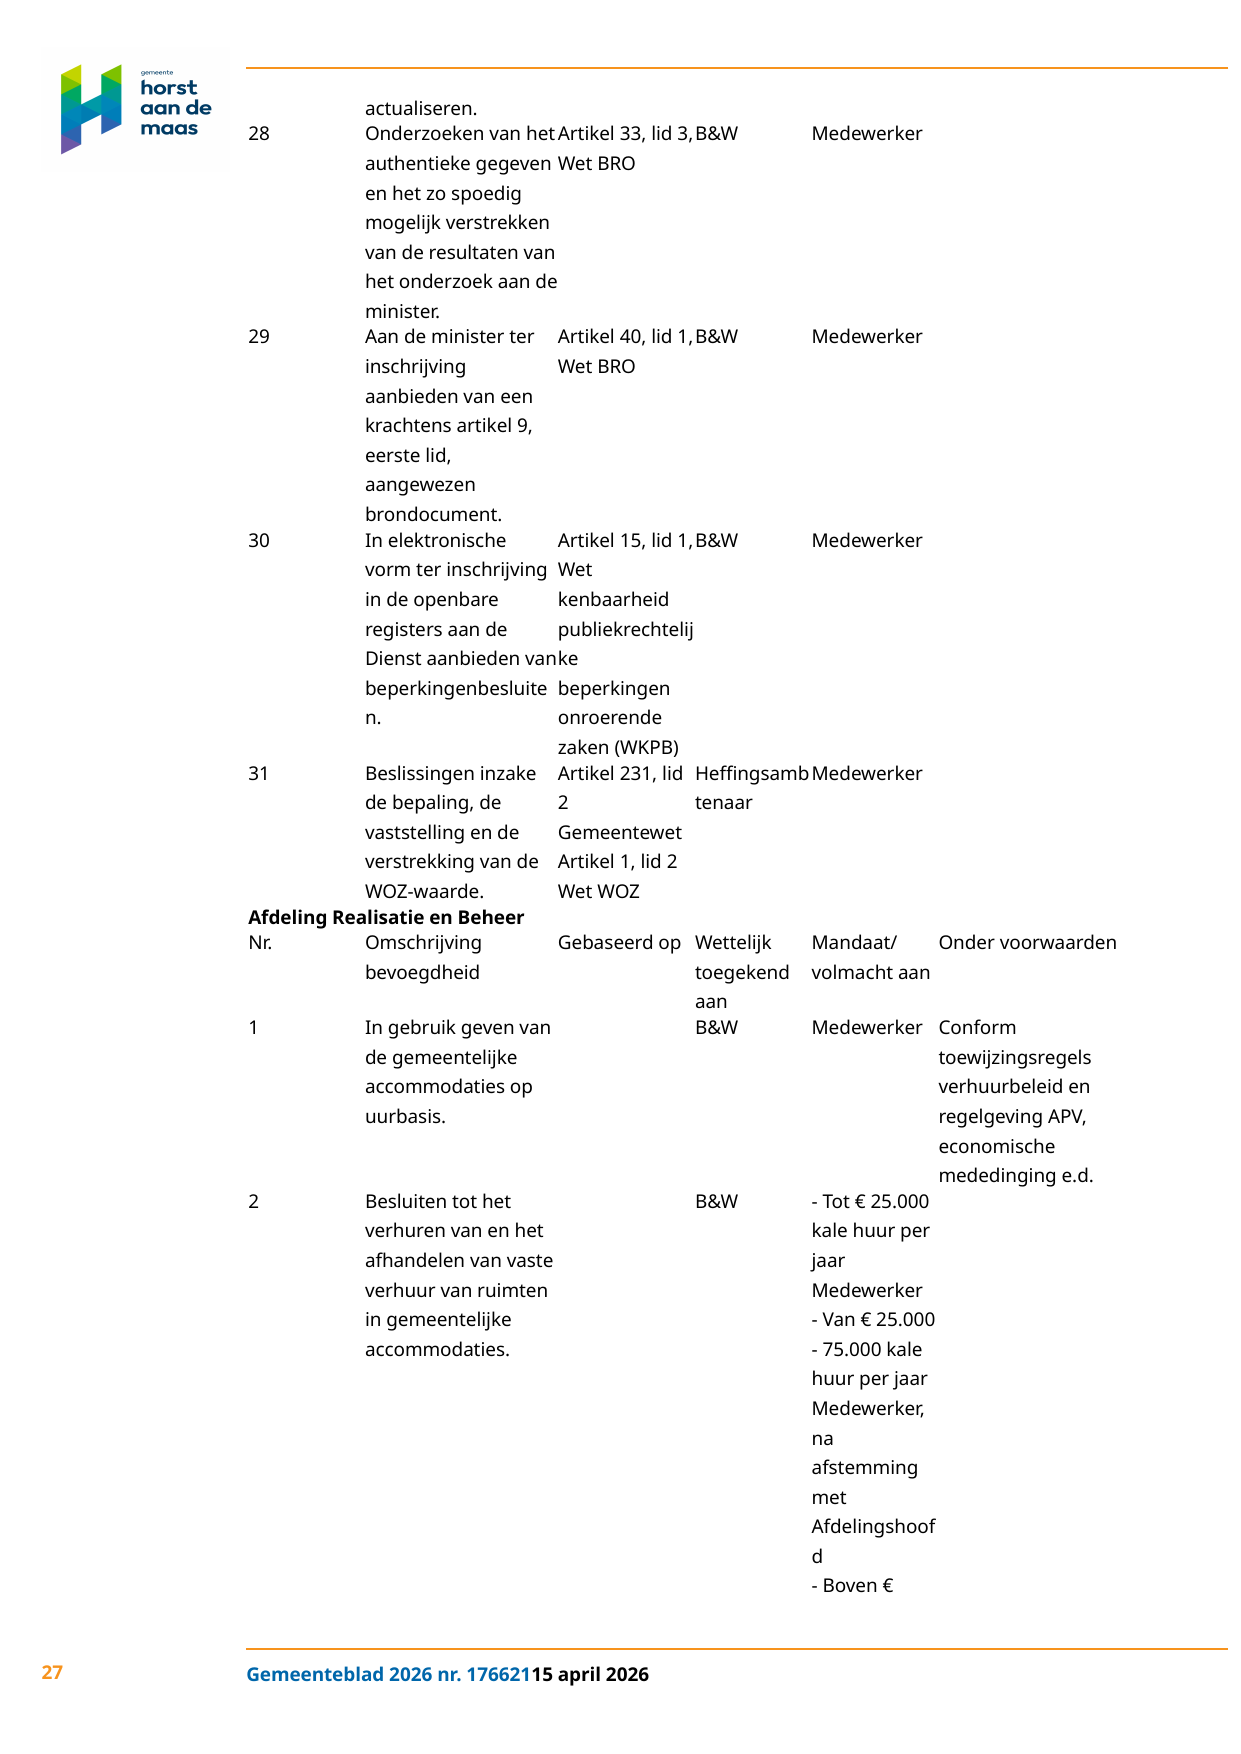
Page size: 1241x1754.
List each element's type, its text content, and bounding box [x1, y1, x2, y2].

table_cell [938, 760, 1152, 904]
table_cell Medewerker [811, 1015, 938, 1188]
table_cell Omschrijving bevoegdheid [365, 930, 558, 1014]
table_cell Medewerker [811, 527, 938, 760]
table_cell Artikel 33, lid 3, Wet BRO [558, 121, 695, 324]
table_cell Onder voorwaarden [938, 930, 1152, 1014]
table_cell Wettelijk toegekend aan [695, 930, 811, 1014]
table_cell [558, 95, 695, 121]
table_cell [938, 1188, 1152, 1598]
table_cell [558, 1015, 695, 1188]
table_cell Medewerker [811, 121, 938, 324]
table_cell Beslissingen inzake de bepaling, de vaststelling en de verstrekking van de WOZ-waarde. [365, 760, 558, 904]
table_cell Medewerker [811, 760, 938, 904]
table_cell 28 [248, 121, 365, 324]
table_cell [938, 527, 1152, 760]
table_cell actualiseren. [365, 95, 558, 121]
table_cell In elektronische vorm ter inschrijving in de openbare registers aan de Dienst aanbieden van beperkingenbesluiten. [365, 527, 558, 760]
picture [41, 47, 231, 172]
table_cell Besluiten tot het verhuren van en het afhandelen van vaste verhuur van ruimten in gemeentelijke accommodaties. [365, 1188, 558, 1598]
table_cell B&W [695, 1015, 811, 1188]
table_cell Medewerker [811, 324, 938, 527]
table_cell 29 [248, 324, 365, 527]
table_cell [938, 95, 1152, 121]
table_cell In gebruik geven van de gemeentelijke accommodaties op uurbasis. [365, 1015, 558, 1188]
table_cell Heffingsambtenaar [695, 760, 811, 904]
table_cell Onderzoeken van het authentieke gegeven en het zo spoedig mogelijk verstrekken van de resultaten van het onderzoek aan de minister. [365, 121, 558, 324]
table_cell Gebaseerd op [558, 930, 695, 1014]
table_cell B&W [695, 527, 811, 760]
table_cell 30 [248, 527, 365, 760]
table_cell Artikel 231, lid 2 Gemeentewet Artikel 1, lid 2 Wet WOZ [558, 760, 695, 904]
table_cell Artikel 40, lid 1, Wet BRO [558, 324, 695, 527]
table_cell [938, 324, 1152, 527]
table_cell [248, 95, 365, 121]
table_cell Nr. [248, 930, 365, 1014]
table_cell [558, 1188, 695, 1598]
table_cell 2 [248, 1188, 365, 1598]
table_cell Afdeling Realisatie en Beheer [248, 904, 1152, 929]
table_cell [811, 95, 938, 121]
table_cell Aan de minister ter inschrijving aanbieden van een krachtens artikel 9, eerste lid, aangewezen brondocument. [365, 324, 558, 527]
table_cell Mandaat/volmacht aan [811, 930, 938, 1014]
table_cell [938, 121, 1152, 324]
table_cell - Tot € 25.000 kale huur per jaar Medewerker - Van € 25.000 - 75.000 kale huur per jaar Medewerker, na afstemming met Afdelingshoofd - Boven € [811, 1188, 938, 1598]
table_cell Conform toewijzingsregels verhuurbeleid en regelgeving APV, economische mededinging e.d. [938, 1015, 1152, 1188]
table_cell [695, 95, 811, 121]
table_cell 31 [248, 760, 365, 904]
table_cell 1 [248, 1015, 365, 1188]
table_cell B&W [695, 324, 811, 527]
table_cell B&W [695, 1188, 811, 1598]
table_cell B&W [695, 121, 811, 324]
table_cell Artikel 15, lid 1, Wet kenbaarheid publiekrechtelijke beperkingen onroerende zaken (WKPB) [558, 527, 695, 760]
